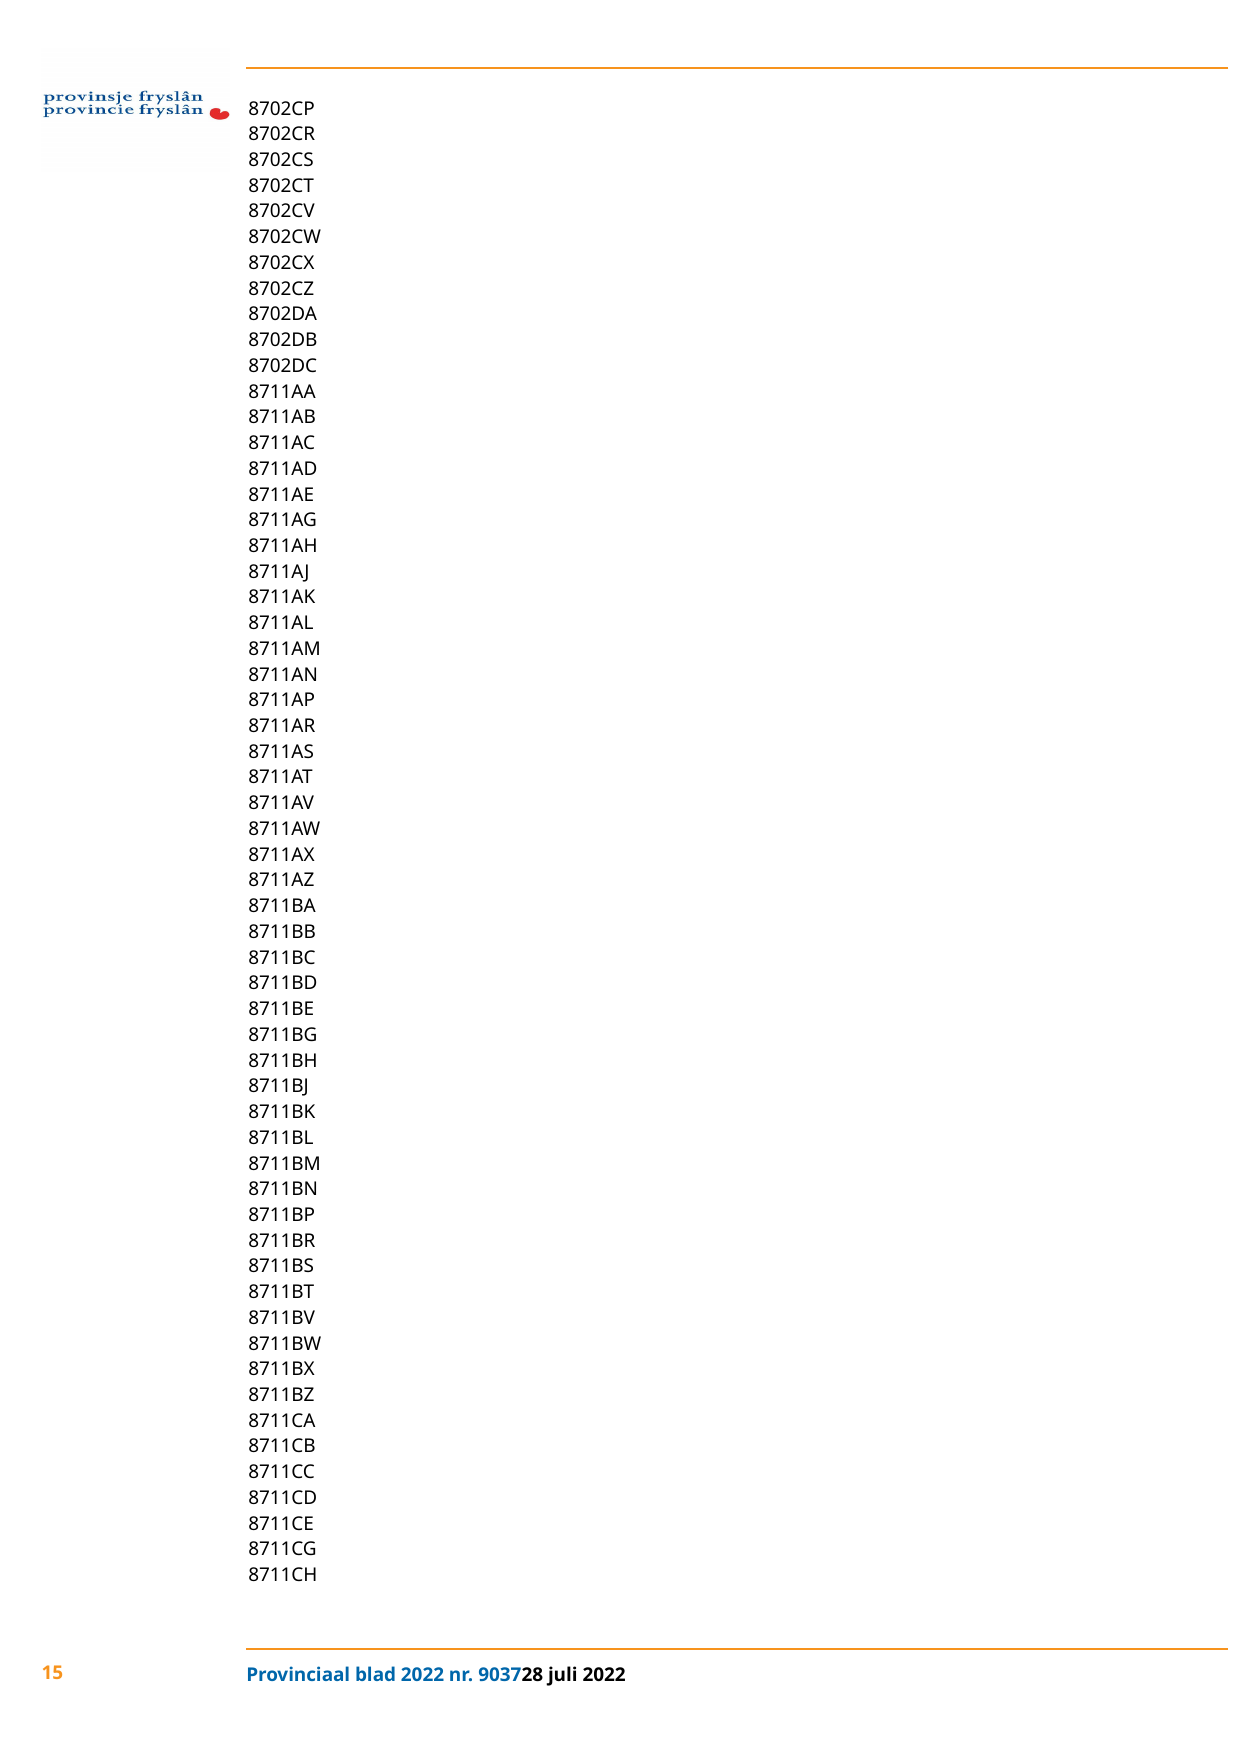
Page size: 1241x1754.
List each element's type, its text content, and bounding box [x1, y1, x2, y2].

table_cell 8711CB [248, 1433, 1152, 1458]
table_cell 8711BL [248, 1124, 1152, 1150]
table_cell 8711CH [248, 1561, 1152, 1587]
table_cell 8711AX [248, 841, 1152, 867]
table_cell 8711BC [248, 944, 1152, 969]
table_cell 8711BZ [248, 1381, 1152, 1407]
table_cell 8711AW [248, 815, 1152, 841]
table_cell 8711AP [248, 687, 1152, 712]
table_cell 8711BA [248, 893, 1152, 918]
table_cell 8711BK [248, 1098, 1152, 1124]
table_cell 8702CS [248, 146, 1152, 172]
table_cell 8702DB [248, 326, 1152, 352]
table_cell 8711BJ [248, 1073, 1152, 1098]
table_cell 8711BE [248, 995, 1152, 1021]
table_cell 8711BP [248, 1201, 1152, 1227]
table_cell 8711BW [248, 1330, 1152, 1356]
table_cell 8711AJ [248, 558, 1152, 584]
table_cell 8711AM [248, 635, 1152, 661]
table_cell 8702CT [248, 172, 1152, 198]
table_cell 8711BS [248, 1253, 1152, 1278]
table_cell 8711AC [248, 429, 1152, 455]
table_cell 8711BG [248, 1021, 1152, 1047]
table_cell 8711AG [248, 506, 1152, 532]
table_cell 8711BH [248, 1047, 1152, 1072]
table_cell 8702DC [248, 352, 1152, 378]
table_cell 8711BD [248, 970, 1152, 995]
table_cell 8702CR [248, 121, 1152, 146]
table_cell 8711BM [248, 1150, 1152, 1175]
table_cell 8711AS [248, 738, 1152, 764]
table_cell 8711AT [248, 764, 1152, 789]
table_cell 8702DA [248, 301, 1152, 326]
table_cell 8711BR [248, 1227, 1152, 1253]
table_cell 8711AN [248, 661, 1152, 687]
table_cell 8711AZ [248, 867, 1152, 892]
table_cell 8702CZ [248, 275, 1152, 301]
table_cell 8702CX [248, 249, 1152, 275]
table_cell 8711BN [248, 1175, 1152, 1201]
table_cell 8711BX [248, 1356, 1152, 1381]
table_cell 8711AL [248, 609, 1152, 635]
table_cell 8711AA [248, 378, 1152, 403]
table_cell 8711AK [248, 584, 1152, 609]
table_cell 8711AD [248, 455, 1152, 481]
table_cell 8711AV [248, 790, 1152, 815]
table_cell 8711AE [248, 481, 1152, 506]
table_cell 8711CD [248, 1484, 1152, 1510]
table_cell 8711BV [248, 1304, 1152, 1330]
table_cell 8711BT [248, 1278, 1152, 1304]
table_cell 8711CA [248, 1407, 1152, 1433]
table_cell 8711CE [248, 1510, 1152, 1536]
table_cell 8711BB [248, 918, 1152, 944]
table_cell 8702CW [248, 224, 1152, 249]
table_cell 8711CG [248, 1536, 1152, 1561]
table_cell 8702CV [248, 198, 1152, 223]
table_cell 8711AR [248, 712, 1152, 738]
table_cell 8711AH [248, 532, 1152, 558]
table_cell 8711CC [248, 1459, 1152, 1484]
table_cell 8711AB [248, 404, 1152, 429]
table_cell 8702CP [248, 95, 1152, 121]
picture [41, 47, 231, 172]
